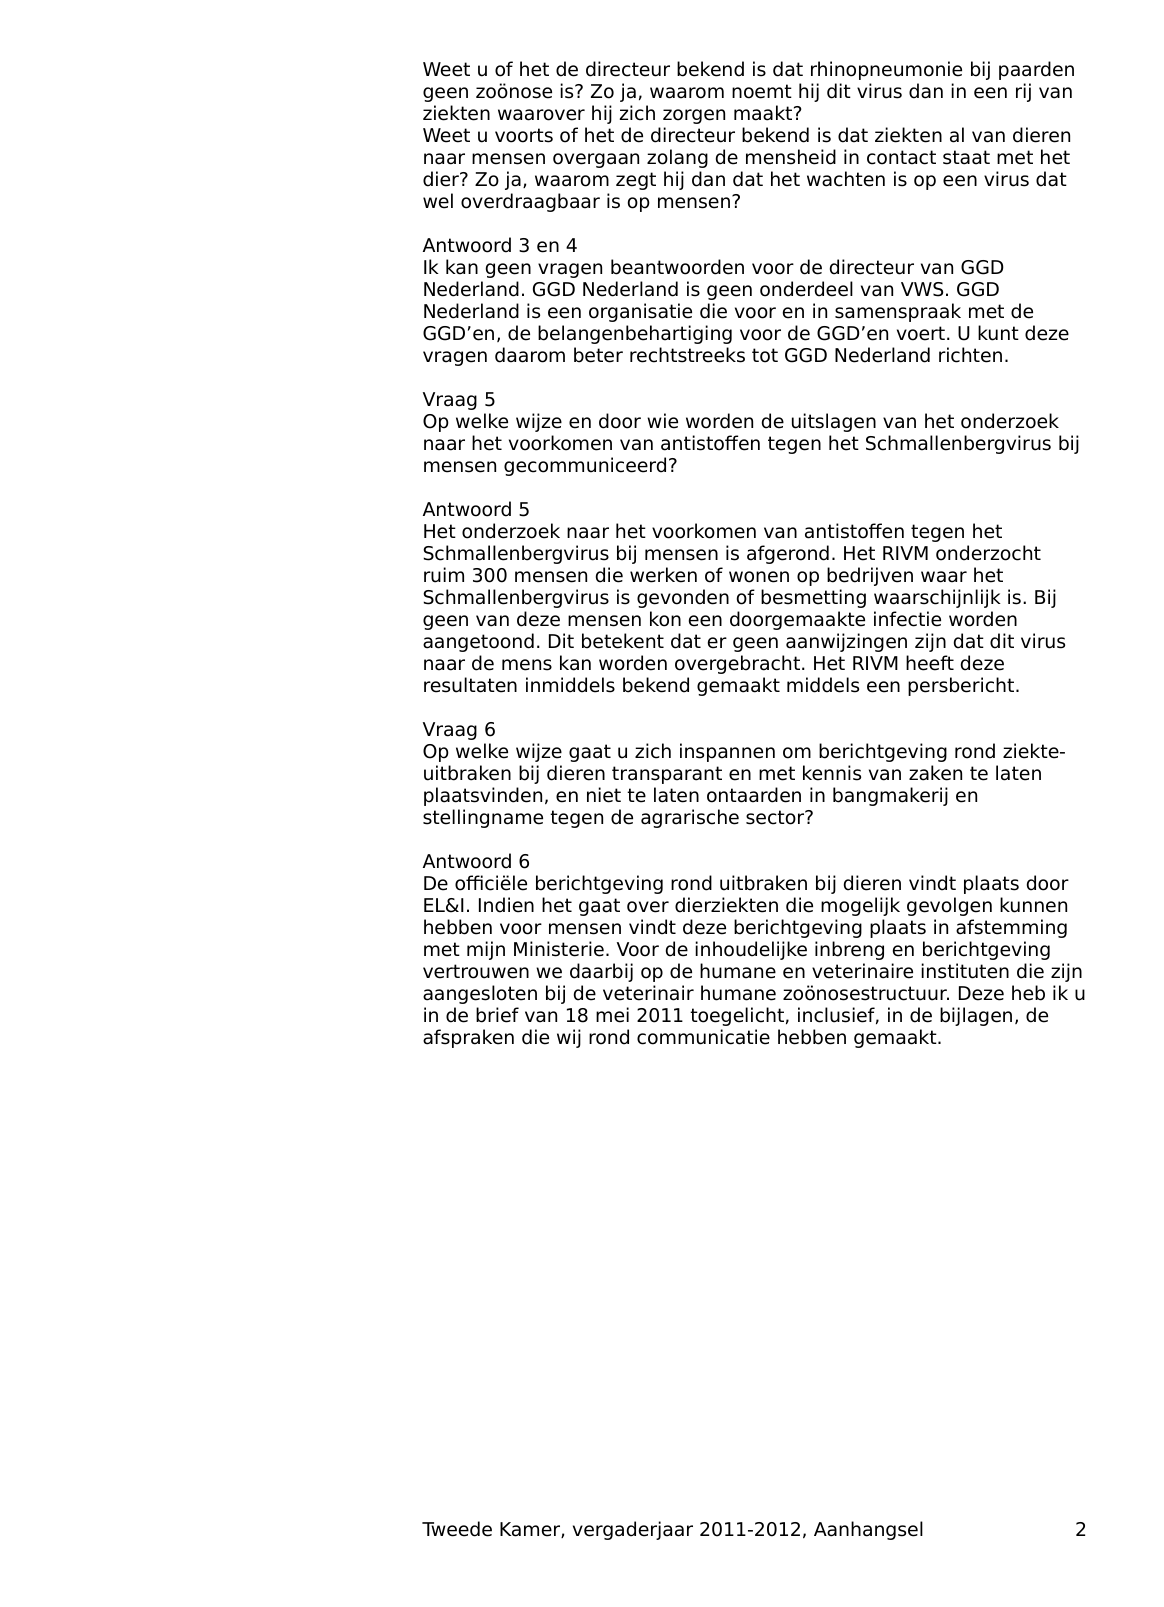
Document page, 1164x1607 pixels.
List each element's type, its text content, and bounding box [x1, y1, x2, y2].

text De officiële berichtgeving rond uitbraken bij dieren vindt plaats door EL&I. Indien het gaat over dierziekten die mogelijk gevolgen kunnen hebben voor mensen vindt deze berichtgeving plaats in afstemming met mijn Ministerie. Voor de inhoudelijke inbreng en berichtgeving vertrouwen we daarbij op de humane en veterinaire instituten die zijn aangesloten bij de veterinair humane zoönosestructuur. Deze heb ik u in de brief van 18 mei 2011 toegelicht, inclusief, in de bijlagen, de afspraken die wij rond communicatie hebben gemaakt. [422, 873, 1087, 1049]
text Weet u of het de directeur bekend is dat rhinopneumonie bij paarden geen zoönose is? Zo ja, waarom noemt hij dit virus dan in een rij van ziekten waarover hij zich zorgen maakt? [422, 59, 1087, 125]
text Op welke wijze gaat u zich inspannen om berichtgeving rond ziekte-uitbraken bij dieren transparant en met kennis van zaken te laten plaatsvinden, en niet te laten ontaarden in bangmakerij en stellingname tegen de agrarische sector? [422, 741, 1087, 829]
text Antwoord 6 [422, 851, 1087, 873]
text Vraag 6 [422, 719, 1087, 741]
text Vraag 5 [422, 389, 1087, 411]
text Ik kan geen vragen beantwoorden voor de directeur van GGD Nederland. GGD Nederland is geen onderdeel van VWS. GGD Nederland is een organisatie die voor en in samenspraak met de GGD’en, de belangenbehartiging voor de GGD’en voert. U kunt deze vragen daarom beter rechtstreeks tot GGD Nederland richten. [422, 257, 1087, 367]
text Weet u voorts of het de directeur bekend is dat ziekten al van dieren naar mensen overgaan zolang de mensheid in contact staat met het dier? Zo ja, waarom zegt hij dan dat het wachten is op een virus dat wel overdraagbaar is op mensen? [422, 125, 1087, 213]
text Antwoord 5 [422, 499, 1087, 521]
text Antwoord 3 en 4 [422, 235, 1087, 257]
text Op welke wijze en door wie worden de uitslagen van het onderzoek naar het voorkomen van antistoffen tegen het Schmallenbergvirus bij mensen gecommuniceerd? [422, 411, 1087, 477]
text Het onderzoek naar het voorkomen van antistoffen tegen het Schmallenbergvirus bij mensen is afgerond. Het RIVM onderzocht ruim 300 mensen die werken of wonen op bedrijven waar het Schmallenbergvirus is gevonden of besmetting waarschijnlijk is. Bij geen van deze mensen kon een doorgemaakte infectie worden aangetoond. Dit betekent dat er geen aanwijzingen zijn dat dit virus naar de mens kan worden overgebracht. Het RIVM heeft deze resultaten inmiddels bekend gemaakt middels een persbericht. [422, 521, 1087, 697]
